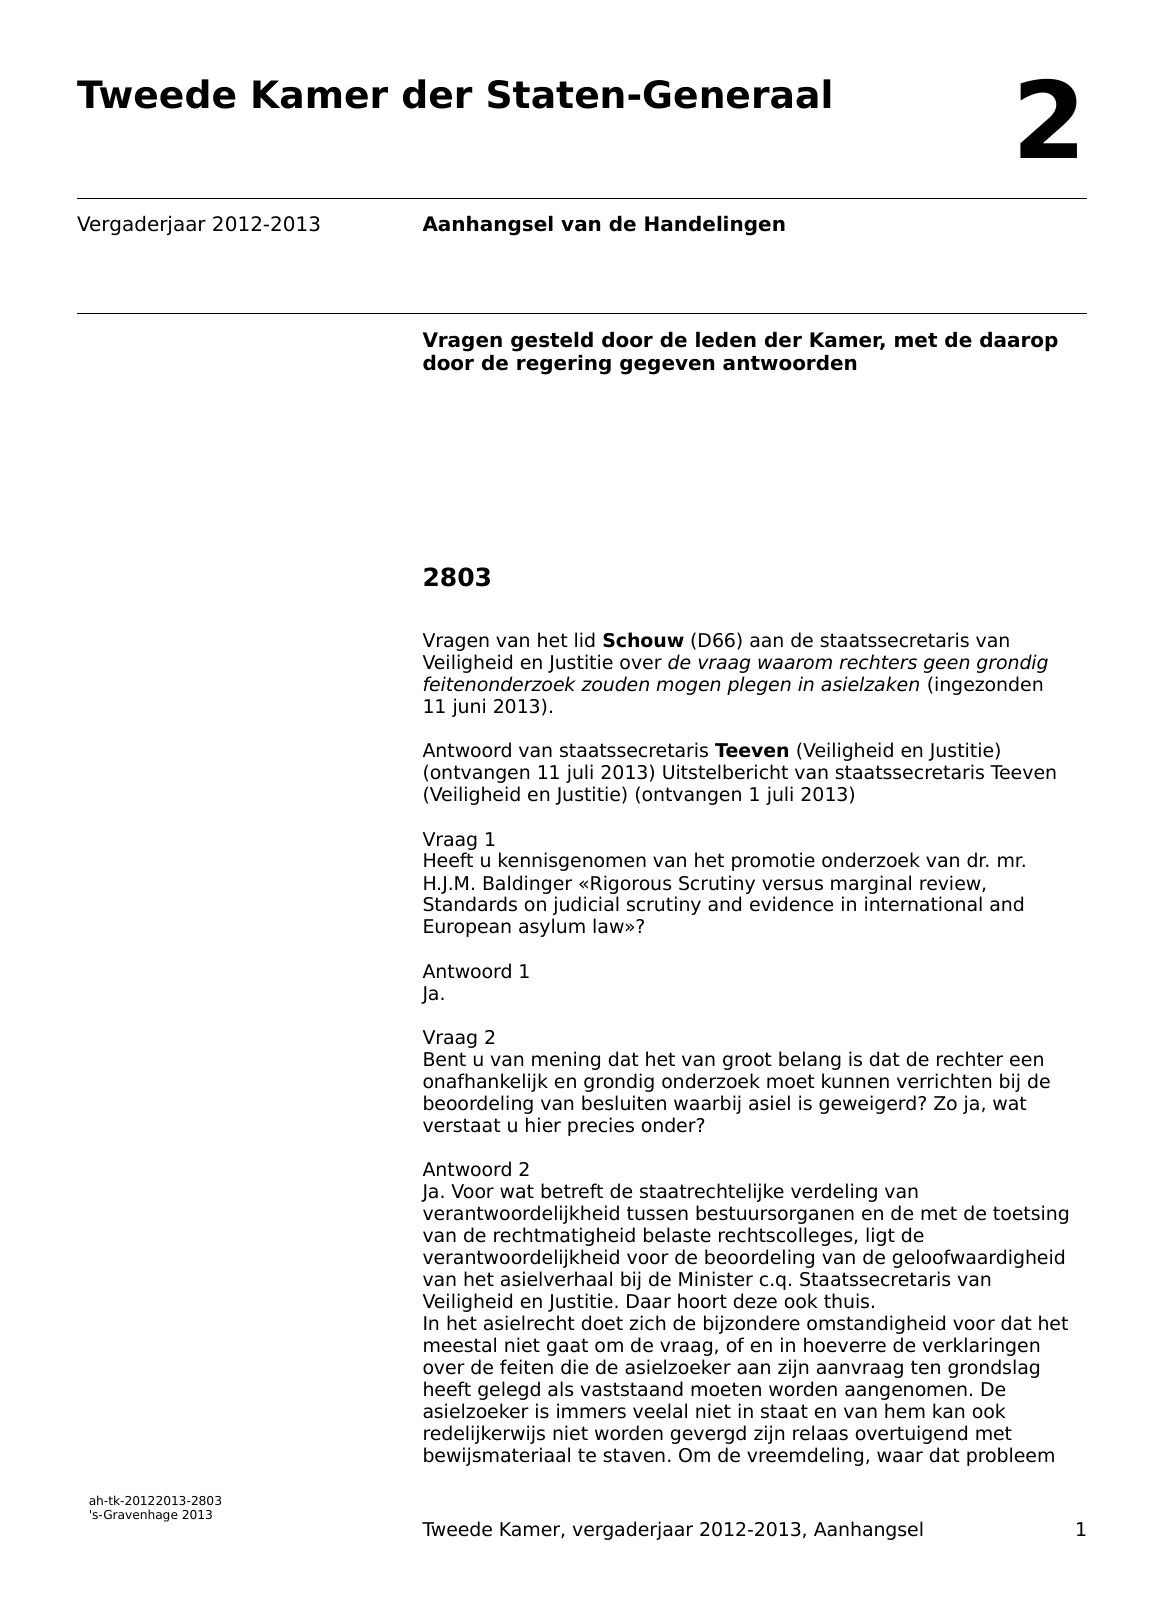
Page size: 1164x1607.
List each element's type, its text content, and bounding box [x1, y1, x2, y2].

text Bent u van mening dat het van groot belang is dat de rechter een onafhankelijk en grondig onderzoek moet kunnen verrichten bij de beoordeling van besluiten waarbij asiel is geweigerd? Zo ja, wat verstaat u hier precies onder? [422, 1049, 1087, 1137]
text 2803 [422, 563, 1087, 592]
text 's-Gravenhage 2013 [88, 1508, 323, 1522]
table_cell Vergaderjaar 2012-2013 [77, 199, 422, 313]
table_cell [77, 314, 422, 375]
text Ja. Voor wat betreft de staatrechtelijke verdeling van verantwoordelijkheid tussen bestuursorganen en de met de toetsing van de rechtmatigheid belaste rechtscolleges, ligt de verantwoordelijkheid voor de beoordeling van de geloofwaardigheid van het asielverhaal bij de Minister c.q. Staatssecretaris van Veiligheid en Justitie. Daar hoort deze ook thuis. [422, 1181, 1087, 1313]
text In het asielrecht doet zich de bijzondere omstandigheid voor dat het meestal niet gaat om de vraag, of en in hoeverre de verklaringen over de feiten die de asielzoeker aan zijn aanvraag ten grondslag heeft gelegd als vaststaand moeten worden aangenomen. De asielzoeker is immers veelal niet in staat en van hem kan ook redelijkerwijs niet worden gevergd zijn relaas overtuigend met bewijsmateriaal te staven. Om de vreemdeling, waar dat probleem [422, 1313, 1087, 1466]
text ah-tk-20122013-2803 [88, 1494, 323, 1508]
text Vragen van het lid Schouw (D66) aan de staatssecretaris van Veiligheid en Justitie over de vraag waarom rechters geen grondig feitenonderzoek zouden mogen plegen in asielzaken (ingezonden 11 juni 2013). [422, 630, 1087, 718]
text Vraag 1 [422, 828, 1087, 850]
text Ja. [422, 982, 1087, 1004]
text Heeft u kennisgenomen van het promotie onderzoek van dr. mr. H.J.M. Baldinger «Rigorous Scrutiny versus marginal review, Standards on judicial scrutiny and evidence in international and European asylum law»? [422, 850, 1087, 938]
table_header 2 [886, 59, 1087, 198]
table_header Tweede Kamer der Staten-Generaal [77, 59, 886, 198]
table_cell Vragen gesteld door de leden der Kamer, met de daarop door de regering gegeven antwoorden [422, 314, 1087, 375]
text Antwoord van staatssecretaris Teeven (Veiligheid en Justitie) (ontvangen 11 juli 2013) Uitstelbericht van staatssecretaris Teeven (Veiligheid en Justitie) (ontvangen 1 juli 2013) [422, 740, 1087, 806]
text Antwoord 1 [422, 961, 1087, 982]
text Antwoord 2 [422, 1159, 1087, 1181]
table_cell Aanhangsel van de Handelingen [422, 199, 1087, 313]
text Vraag 2 [422, 1027, 1087, 1049]
